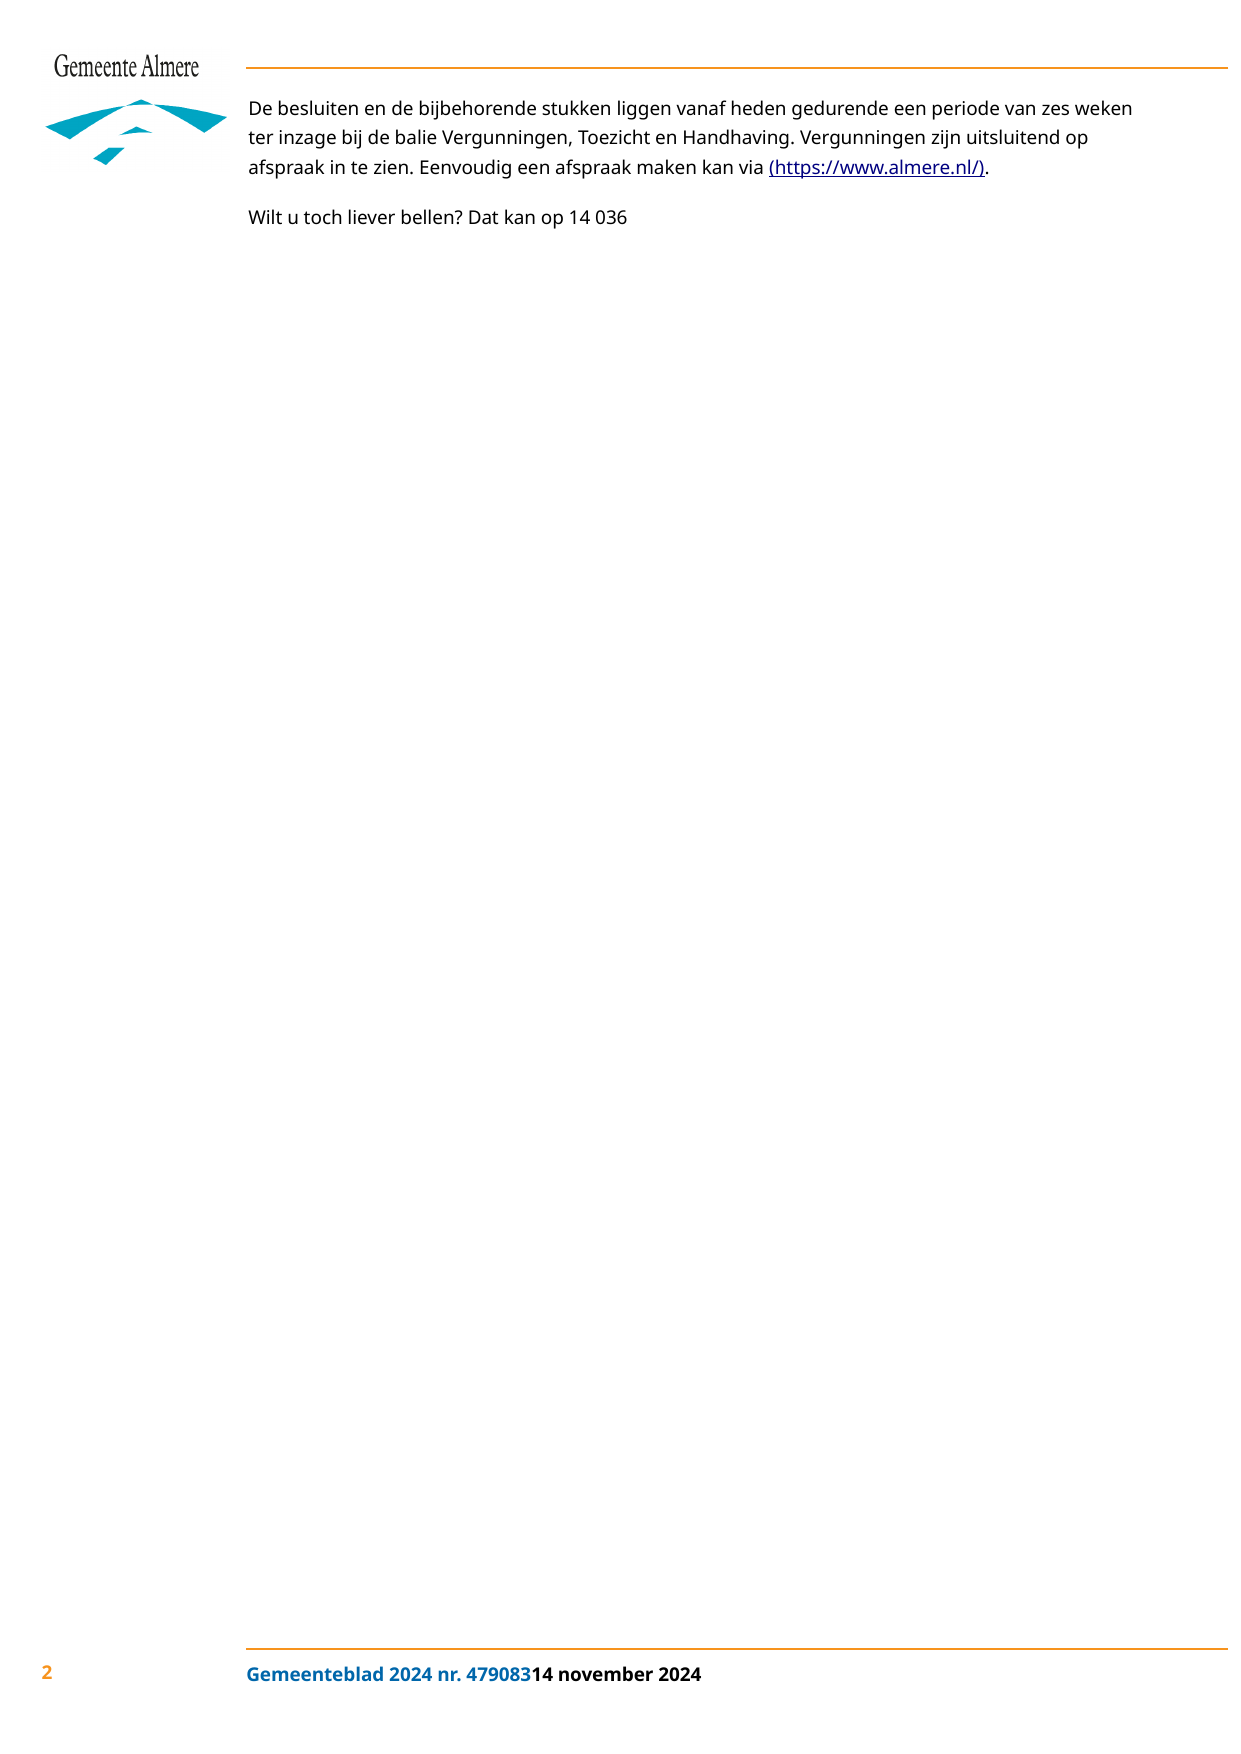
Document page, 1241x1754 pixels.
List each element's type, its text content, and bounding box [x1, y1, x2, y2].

text De besluiten en de bijbehorende stukken liggen vanaf heden gedurende een periode van zes weken ter inzage bij de balie Vergunningen, Toezicht en Handhaving. Vergunningen zijn uitsluitend op afspraak in te zien. Eenvoudig een afspraak maken kan via (https://www.almere.nl/). [248, 95, 1152, 180]
picture [41, 47, 231, 172]
text Wilt u toch liever bellen? Dat kan op 14 036 [248, 204, 1152, 230]
